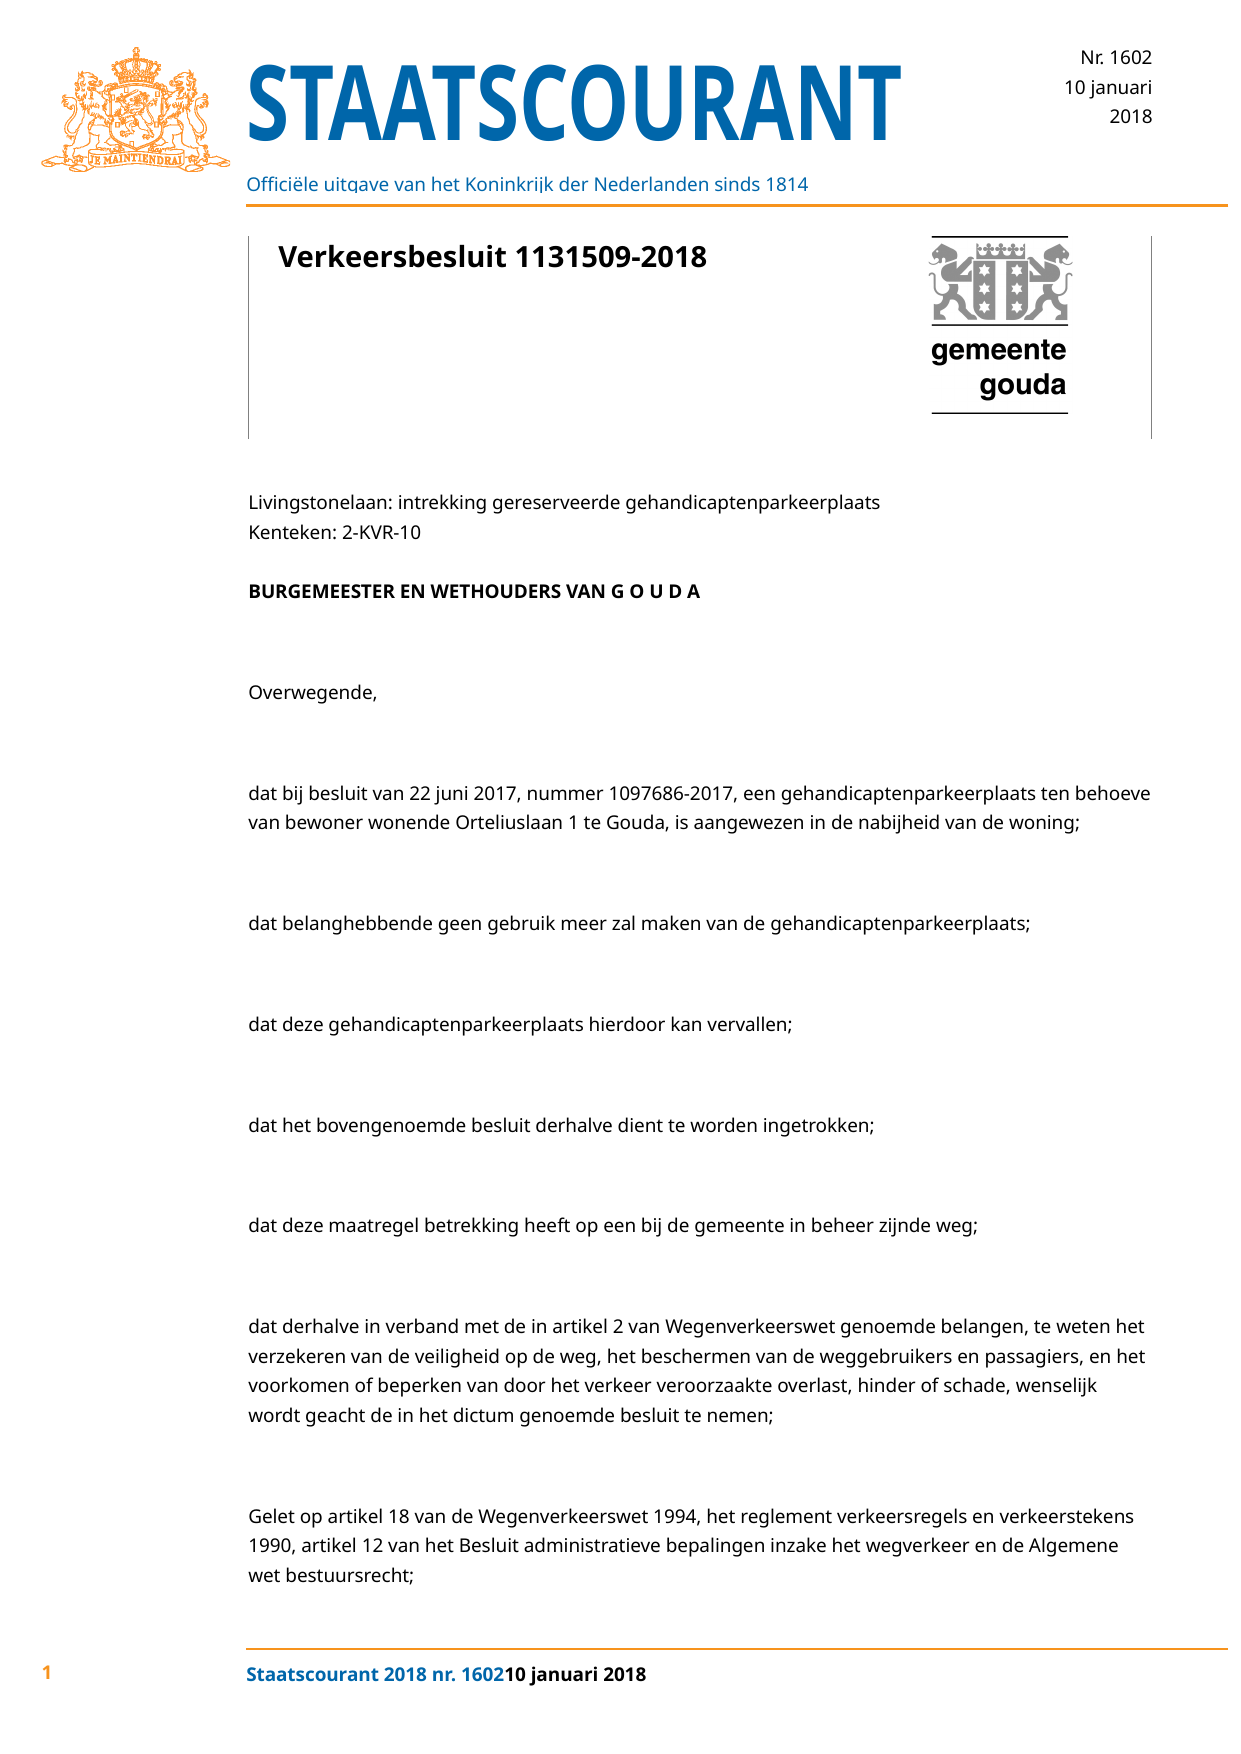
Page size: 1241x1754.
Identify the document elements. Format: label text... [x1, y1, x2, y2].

table_header [850, 236, 928, 413]
text dat derhalve in verband met de in artikel 2 van Wegenverkeerswet genoemde belangen, te weten het verzekeren van de veiligheid op de weg, het beschermen van de weggebruikers en passagiers, en het voorkomen of beperken van door het verkeer veroorzaakte overlast, hinder of schade, wenselijk wordt geacht de in het dictum genoemde besluit te nemen; [248, 1313, 1152, 1428]
picture [928, 236, 1073, 414]
text dat deze gehandicaptenparkeerplaats hierdoor kan vervallen; [248, 1011, 1152, 1037]
text dat bij besluit van 22 juni 2017, nummer 1097686-2017, een gehandicaptenparkeerplaats ten behoeve van bewoner wonende Orteliuslaan 1 te Gouda, is aangewezen in de nabijheid van de woning; [248, 780, 1152, 835]
table_header Verkeersbesluit 1131509-2018 [249, 236, 850, 439]
text dat het bovengenoemde besluit derhalve dient te worden ingetrokken; [248, 1112, 1152, 1138]
table_header [1073, 236, 1151, 413]
text BURGEMEESTER EN WETHOUDERS VAN G O U D A [248, 578, 1152, 604]
text Livingstonelaan: intrekking gereserveerde gehandicaptenparkeerplaats [248, 489, 1152, 515]
text Kenteken: 2-KVR-10 [248, 519, 1152, 545]
text dat deze maatregel betrekking heeft op een bij de gemeente in beheer zijnde weg; [248, 1213, 1152, 1238]
table_header [850, 414, 1151, 439]
text dat belanghebbende geen gebruik meer zal maken van de gehandicaptenparkeerplaats; [248, 910, 1152, 936]
picture [41, 47, 231, 172]
text Gelet op artikel 18 van de Wegenverkeerswet 1994, het reglement verkeersregels en verkeerstekens 1990, artikel 12 van het Besluit administratieve bepalingen inzake het wegverkeer en de Algemene wet bestuursrecht; [248, 1503, 1152, 1588]
text Overwegende, [248, 679, 1152, 705]
